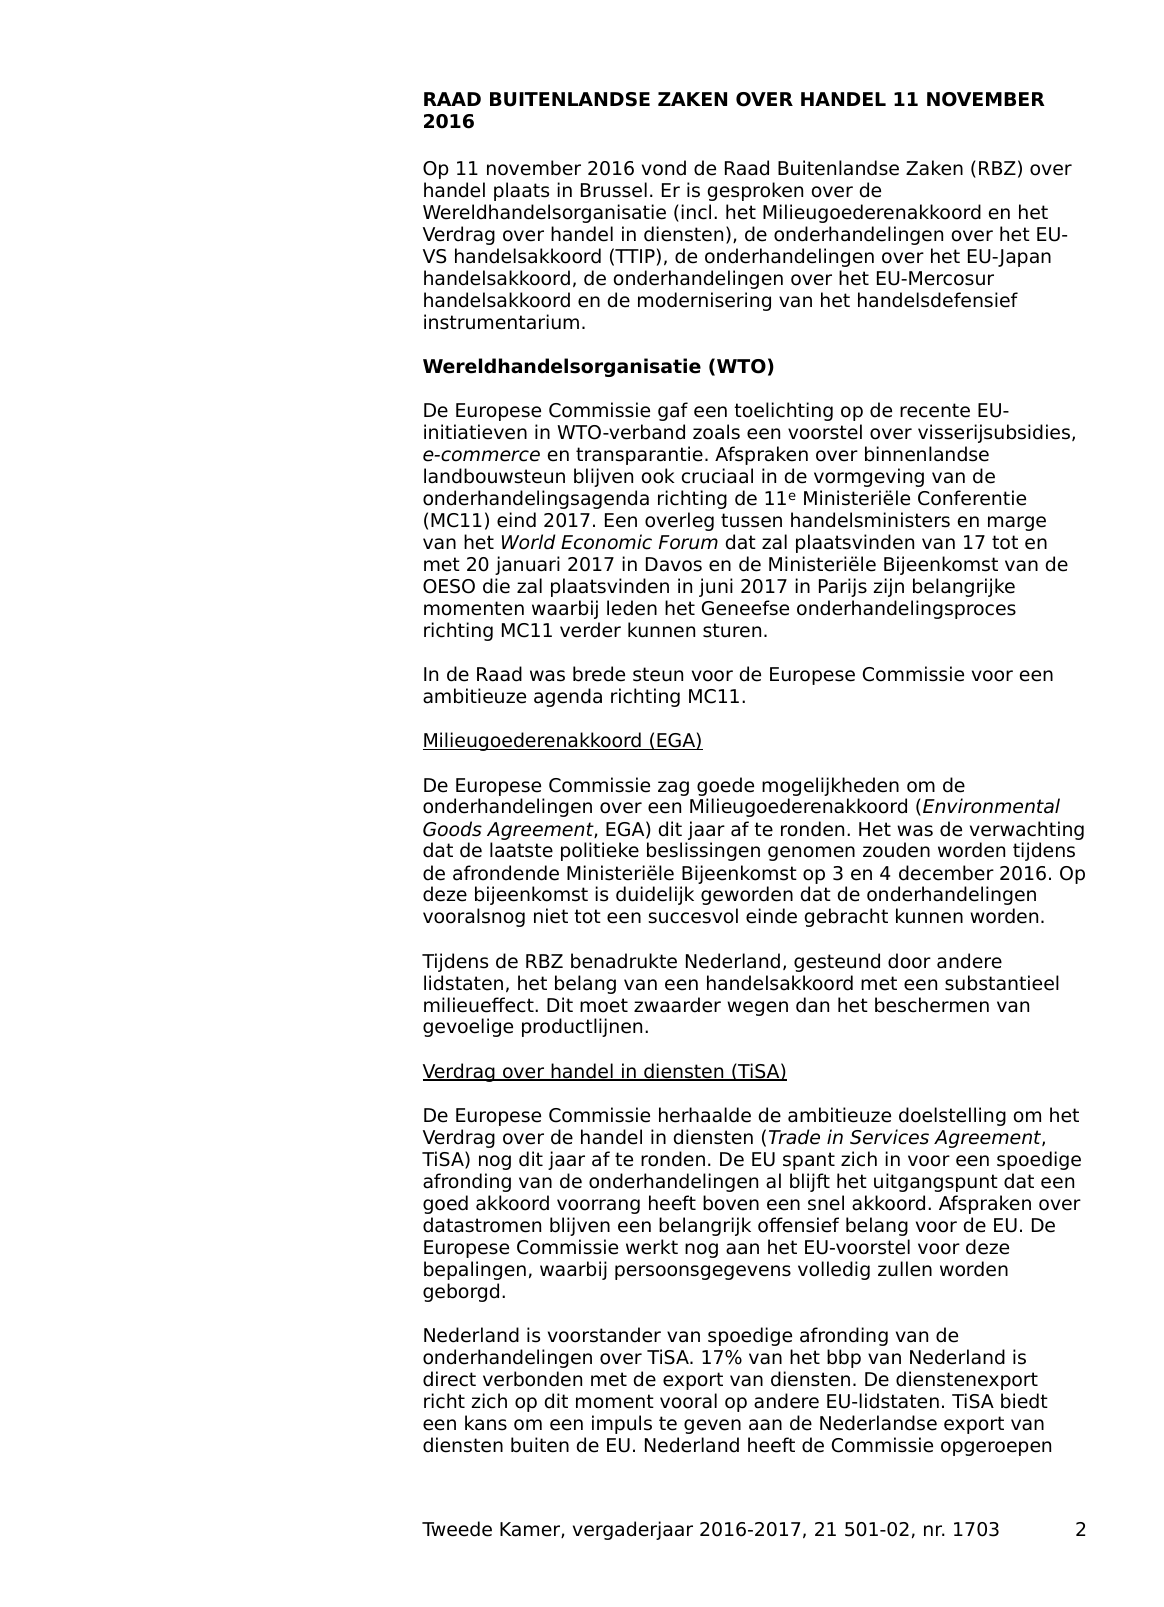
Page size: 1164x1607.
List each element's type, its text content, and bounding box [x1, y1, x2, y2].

text De Europese Commissie herhaalde de ambitieuze doelstelling om het Verdrag over de handel in diensten (Trade in Services Agreement, TiSA) nog dit jaar af te ronden. De EU spant zich in voor een spoedige afronding van de onderhandelingen al blijft het uitgangspunt dat een goed akkoord voorrang heeft boven een snel akkoord. Afspraken over datastromen blijven een belangrijk offensief belang voor de EU. De Europese Commissie werkt nog aan het EU-voorstel voor deze bepalingen, waarbij persoonsgegevens volledig zullen worden geborgd. [422, 1105, 1087, 1303]
text De Europese Commissie gaf een toelichting op de recente EU-initiatieven in WTO-verband zoals een voorstel over visserijsubsidies, e-commerce en transparantie. Afspraken over binnenlandse landbouwsteun blijven ook cruciaal in de vormgeving van de onderhandelingsagenda richting de 11e Ministeriële Conferentie (MC11) eind 2017. Een overleg tussen handelsministers en marge van het World Economic Forum dat zal plaatsvinden van 17 tot en met 20 januari 2017 in Davos en de Ministeriële Bijeenkomst van de OESO die zal plaatsvinden in juni 2017 in Parijs zijn belangrijke momenten waarbij leden het Geneefse onderhandelingsproces richting MC11 verder kunnen sturen. [422, 400, 1087, 642]
subtitle Milieugoederenakkoord (EGA) [422, 730, 1087, 752]
text Tijdens de RBZ benadrukte Nederland, gesteund door andere lidstaten, het belang van een handelsakkoord met een substantieel milieueffect. Dit moet zwaarder wegen dan het beschermen van gevoelige productlijnen. [422, 951, 1087, 1038]
text Nederland is voorstander van spoedige afronding van de onderhandelingen over TiSA. 17% van het bbp van Nederland is direct verbonden met de export van diensten. De dienstenexport richt zich op dit moment vooral op andere EU-lidstaten. TiSA biedt een kans om een impuls te geven aan de Nederlandse export van diensten buiten de EU. Nederland heeft de Commissie opgeroepen [422, 1325, 1087, 1457]
text De Europese Commissie zag goede mogelijkheden om de onderhandelingen over een Milieugoederenakkoord (Environmental Goods Agreement, EGA) dit jaar af te ronden. Het was de verwachting dat de laatste politieke beslissingen genomen zouden worden tijdens de afrondende Ministeriële Bijeenkomst op 3 en 4 december 2016. Op deze bijeenkomst is duidelijk geworden dat de onderhandelingen vooralsnog niet tot een succesvol einde gebracht kunnen worden. [422, 774, 1087, 928]
text Op 11 november 2016 vond de Raad Buitenlandse Zaken (RBZ) over handel plaats in Brussel. Er is gesproken over de Wereldhandelsorganisatie (incl. het Milieugoederenakkoord en het Verdrag over handel in diensten), de onderhandelingen over het EU-VS handelsakkoord (TTIP), de onderhandelingen over het EU-Japan handelsakkoord, de onderhandelingen over het EU-Mercosur handelsakkoord en de modernisering van het handelsdefensief instrumentarium. [422, 158, 1087, 334]
text In de Raad was brede steun voor de Europese Commissie voor een ambitieuze agenda richting MC11. [422, 664, 1087, 708]
subtitle Wereldhandelsorganisatie (WTO) [422, 356, 1087, 378]
subtitle Verdrag over handel in diensten (TiSA) [422, 1061, 1087, 1083]
subtitle RAAD BUITENLANDSE ZAKEN OVER HANDEL 11 NOVEMBER 2016 [422, 89, 1087, 133]
